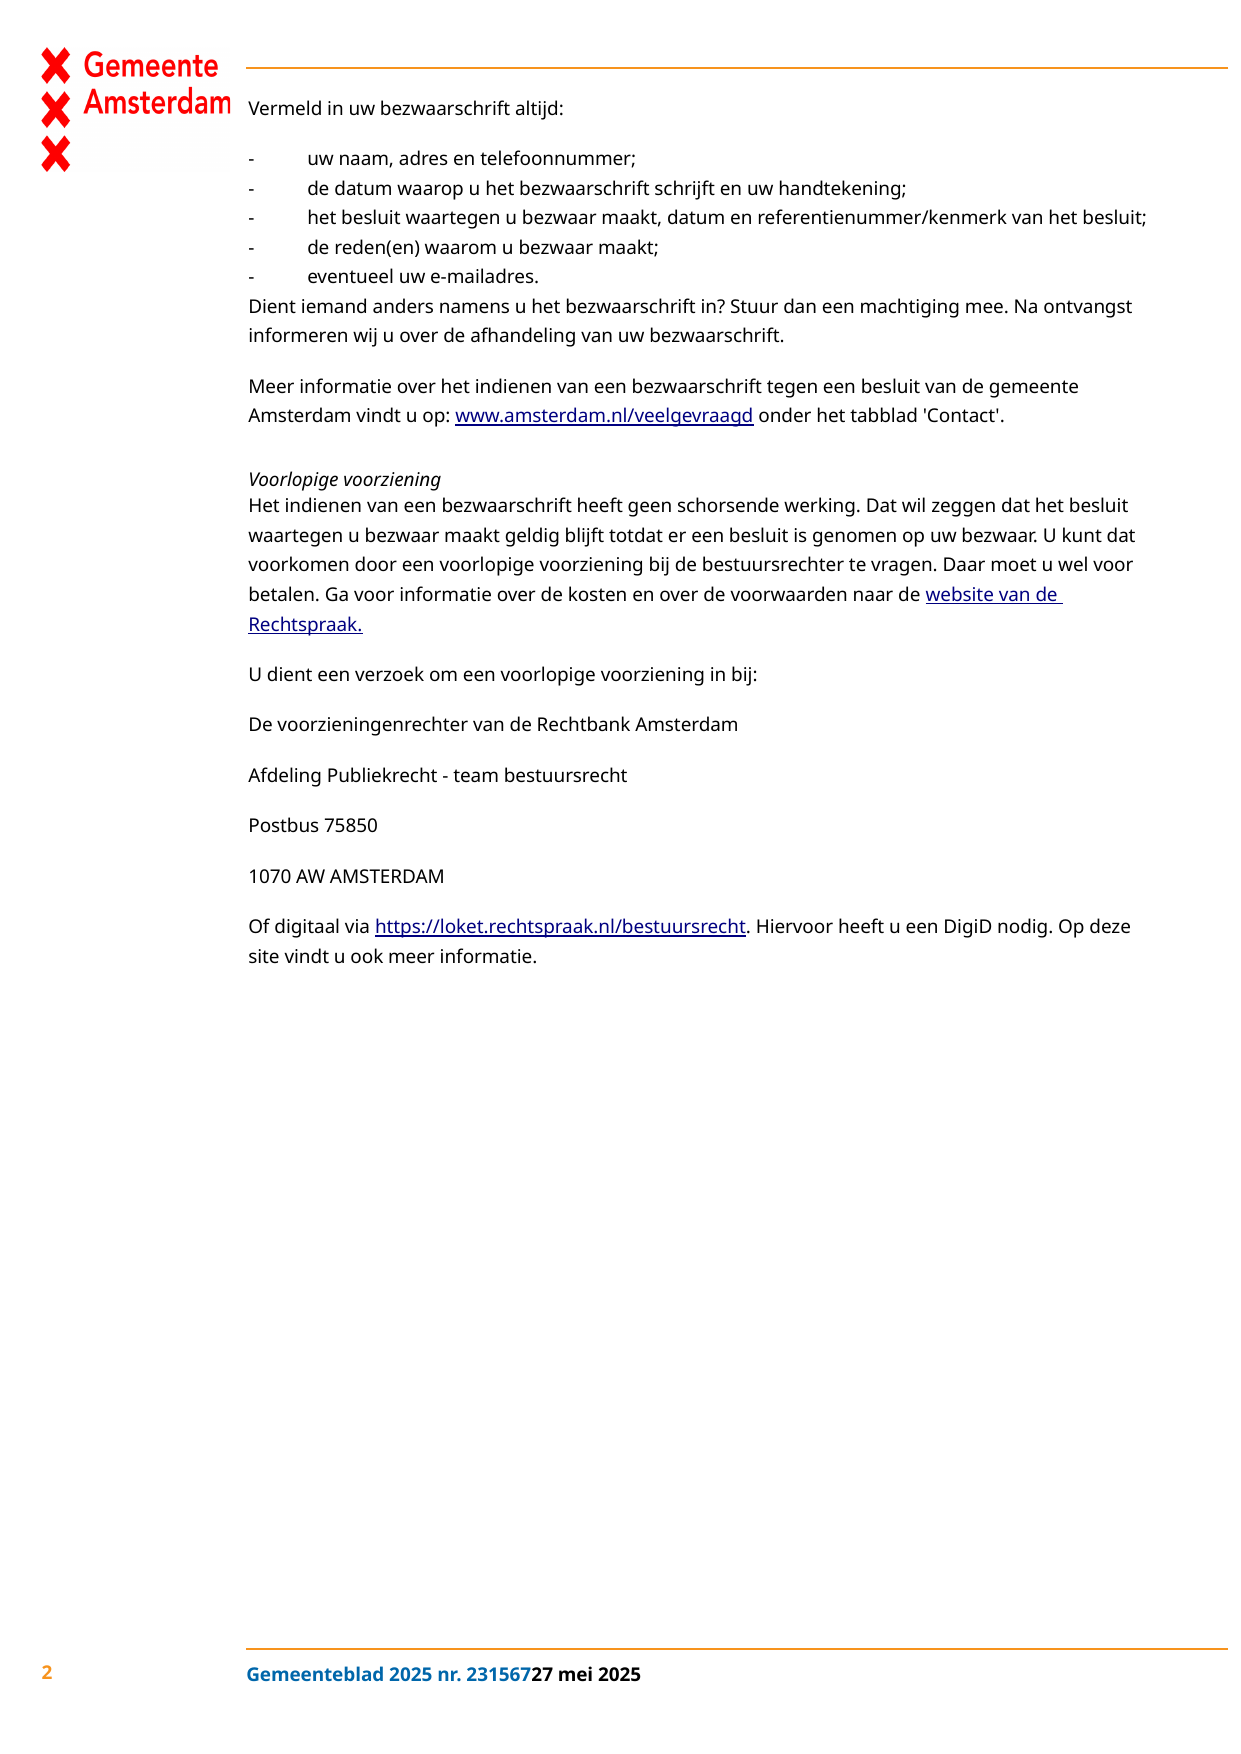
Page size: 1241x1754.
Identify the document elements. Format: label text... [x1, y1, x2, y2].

text Of digitaal via https://loket.rechtspraak.nl/bestuursrecht. Hiervoor heeft u een DigiD nodig. Op deze site vindt u ook meer informatie. [248, 913, 1152, 968]
list uw naam, adres en telefoonnummer; [248, 145, 1152, 171]
text 1070 AW AMSTERDAM [248, 863, 1152, 888]
text Het indienen van een bezwaarschrift heeft geen schorsende werking. Dat wil zeggen dat het besluit waartegen u bezwaar maakt geldig blijft totdat er een besluit is genomen op uw bezwaar. U kunt dat voorkomen door een voorlopige voorziening bij de bestuursrechter te vragen. Daar moet u wel voor betalen. Ga voor informatie over de kosten en over de voorwaarden naar de website van de Rechtspraak. [248, 492, 1152, 636]
picture [41, 47, 231, 172]
list eventueel uw e-mailadres. [248, 263, 1152, 289]
text Vermeld in uw bezwaarschrift altijd: [248, 95, 1152, 121]
text U dient een verzoek om een voorlopige voorziening in bij: [248, 661, 1152, 687]
list de datum waarop u het bezwaarschrift schrijft en uw handtekening; [248, 175, 1152, 201]
text Meer informatie over het indienen van een bezwaarschrift tegen een besluit van de gemeente Amsterdam vindt u op: www.amsterdam.nl/veelgevraagd onder het tabblad 'Contact'. [248, 373, 1152, 428]
text Afdeling Publiekrecht - team bestuursrecht [248, 762, 1152, 788]
text De voorzieningenrechter van de Rechtbank Amsterdam [248, 712, 1152, 737]
list het besluit waartegen u bezwaar maakt, datum en referentienummer/kenmerk van het besluit; [248, 204, 1152, 230]
text Dient iemand anders namens u het bezwaarschrift in? Stuur dan een machtiging mee. Na ontvangst informeren wij u over de afhandeling van uw bezwaarschrift. [248, 293, 1152, 348]
text Postbus 75850 [248, 812, 1152, 838]
list de reden(en) waarom u bezwaar maakt; [248, 234, 1152, 260]
text Voorlopige voorziening [248, 467, 1152, 492]
